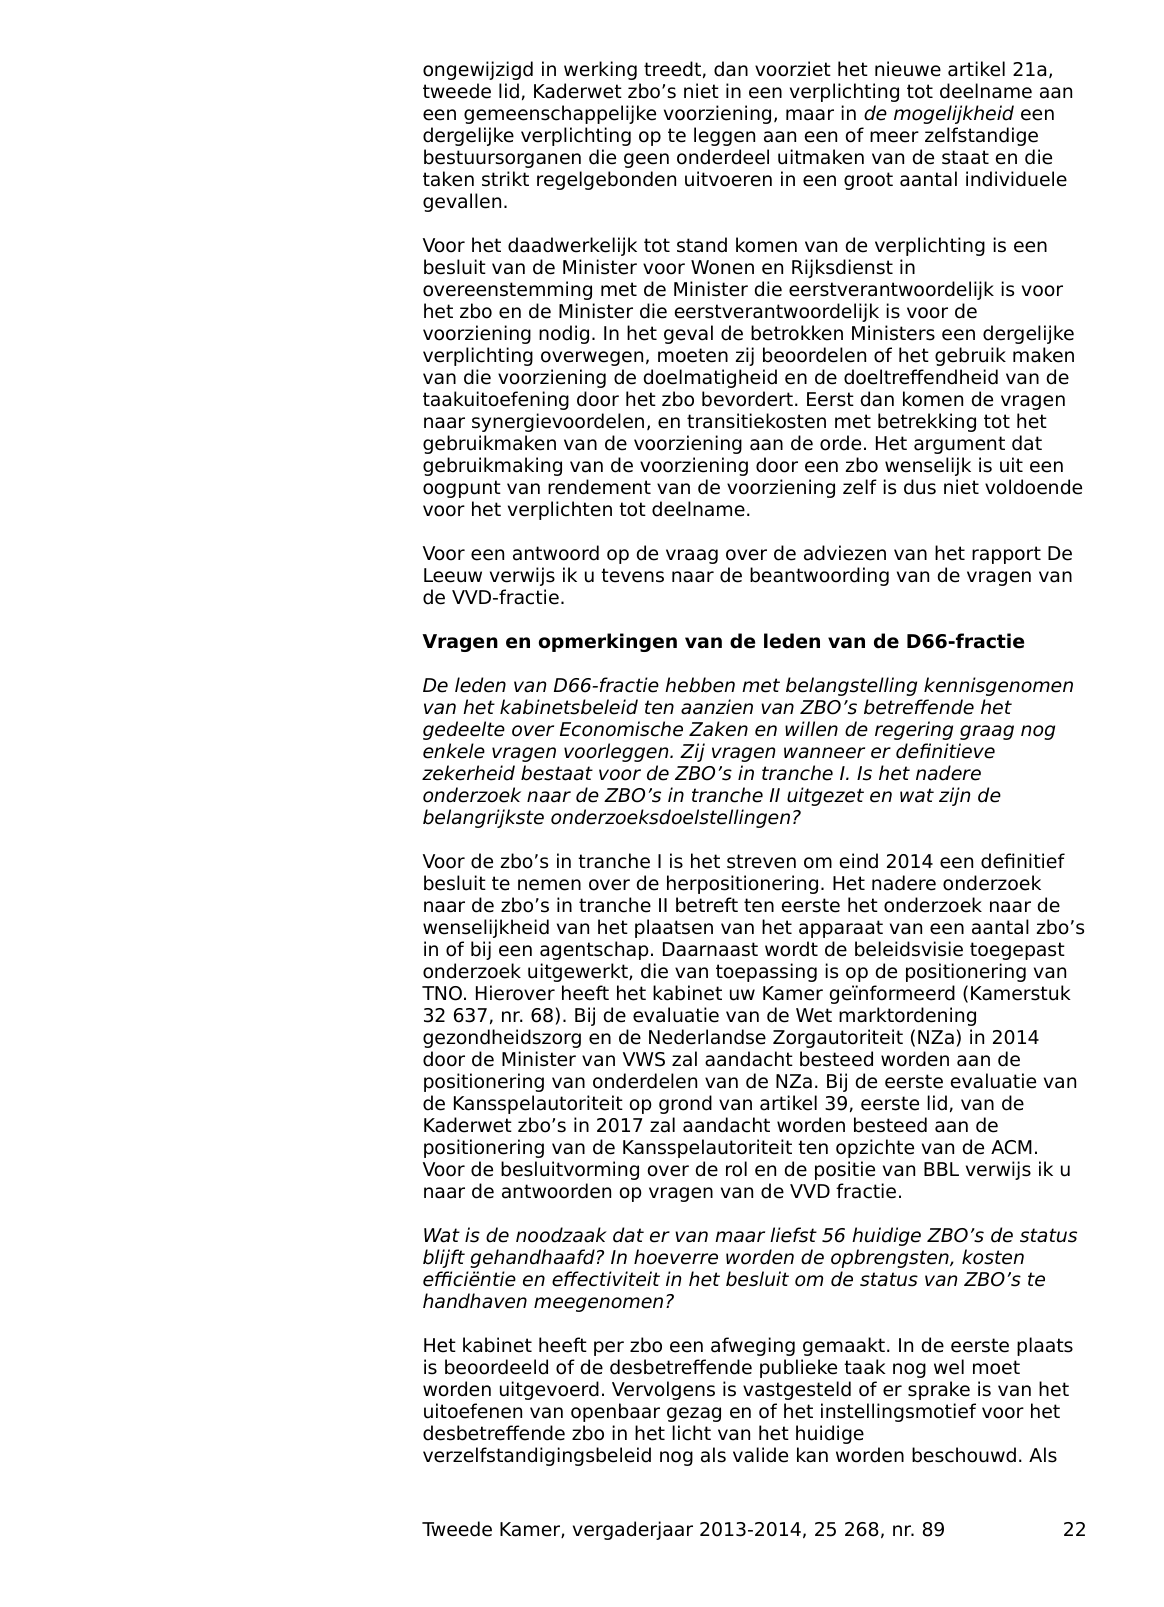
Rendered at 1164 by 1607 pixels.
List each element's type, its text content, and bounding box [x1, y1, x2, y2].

text Voor een antwoord op de vraag over de adviezen van het rapport De Leeuw verwijs ik u tevens naar de beantwoording van de vragen van de VVD-fractie. [422, 543, 1087, 609]
subtitle Vragen en opmerkingen van de leden van de D66-fractie [422, 631, 1087, 653]
text Wat is de noodzaak dat er van maar liefst 56 huidige ZBO’s de status blijft gehandhaafd? In hoeverre worden de opbrengsten, kosten efficiëntie en effectiviteit in het besluit om de status van ZBO’s te handhaven meegenomen? [422, 1225, 1087, 1313]
text De leden van D66-fractie hebben met belangstelling kennisgenomen van het kabinetsbeleid ten aanzien van ZBO’s betreffende het gedeelte over Economische Zaken en willen de regering graag nog enkele vragen voorleggen. Zij vragen wanneer er definitieve zekerheid bestaat voor de ZBO’s in tranche I. Is het nadere onderzoek naar de ZBO’s in tranche II uitgezet en wat zijn de belangrijkste onderzoeksdoelstellingen? [422, 675, 1087, 829]
text Voor de zbo’s in tranche I is het streven om eind 2014 een definitief besluit te nemen over de herpositionering. Het nadere onderzoek naar de zbo’s in tranche II betreft ten eerste het onderzoek naar de wenselijkheid van het plaatsen van het apparaat van een aantal zbo’s in of bij een agentschap. Daarnaast wordt de beleidsvisie toegepast onderzoek uitgewerkt, die van toepassing is op de positionering van TNO. Hierover heeft het kabinet uw Kamer geïnformeerd (Kamerstuk 32 637, nr. 68). Bij de evaluatie van de Wet marktordening gezondheidszorg en de Nederlandse Zorgautoriteit (NZa) in 2014 door de Minister van VWS zal aandacht besteed worden aan de positionering van onderdelen van de NZa. Bij de eerste evaluatie van de Kansspelautoriteit op grond van artikel 39, eerste lid, van de Kaderwet zbo’s in 2017 zal aandacht worden besteed aan de positionering van de Kansspelautoriteit ten opzichte van de ACM. Voor de besluitvorming over de rol en de positie van BBL verwijs ik u naar de antwoorden op vragen van de VVD fractie. [422, 851, 1087, 1203]
text Voor het daadwerkelijk tot stand komen van de verplichting is een besluit van de Minister voor Wonen en Rijksdienst in overeenstemming met de Minister die eerstverantwoordelijk is voor het zbo en de Minister die eerstverantwoordelijk is voor de voorziening nodig. In het geval de betrokken Ministers een dergelijke verplichting overwegen, moeten zij beoordelen of het gebruik maken van die voorziening de doelmatigheid en de doeltreffendheid van de taakuitoefening door het zbo bevordert. Eerst dan komen de vragen naar synergievoordelen, en transitiekosten met betrekking tot het gebruikmaken van de voorziening aan de orde. Het argument dat gebruikmaking van de voorziening door een zbo wenselijk is uit een oogpunt van rendement van de voorziening zelf is dus niet voldoende voor het verplichten tot deelname. [422, 235, 1087, 521]
text Het kabinet heeft per zbo een afweging gemaakt. In de eerste plaats is beoordeeld of de desbetreffende publieke taak nog wel moet worden uitgevoerd. Vervolgens is vastgesteld of er sprake is van het uitoefenen van openbaar gezag en of het instellingsmotief voor het desbetreffende zbo in het licht van het huidige verzelfstandigingsbeleid nog als valide kan worden beschouwd. Als [422, 1335, 1087, 1467]
text ongewijzigd in werking treedt, dan voorziet het nieuwe artikel 21a, tweede lid, Kaderwet zbo’s niet in een verplichting tot deelname aan een gemeenschappelijke voorziening, maar in de mogelijkheid een dergelijke verplichting op te leggen aan een of meer zelfstandige bestuursorganen die geen onderdeel uitmaken van de staat en die taken strikt regelgebonden uitvoeren in een groot aantal individuele gevallen. [422, 59, 1087, 213]
